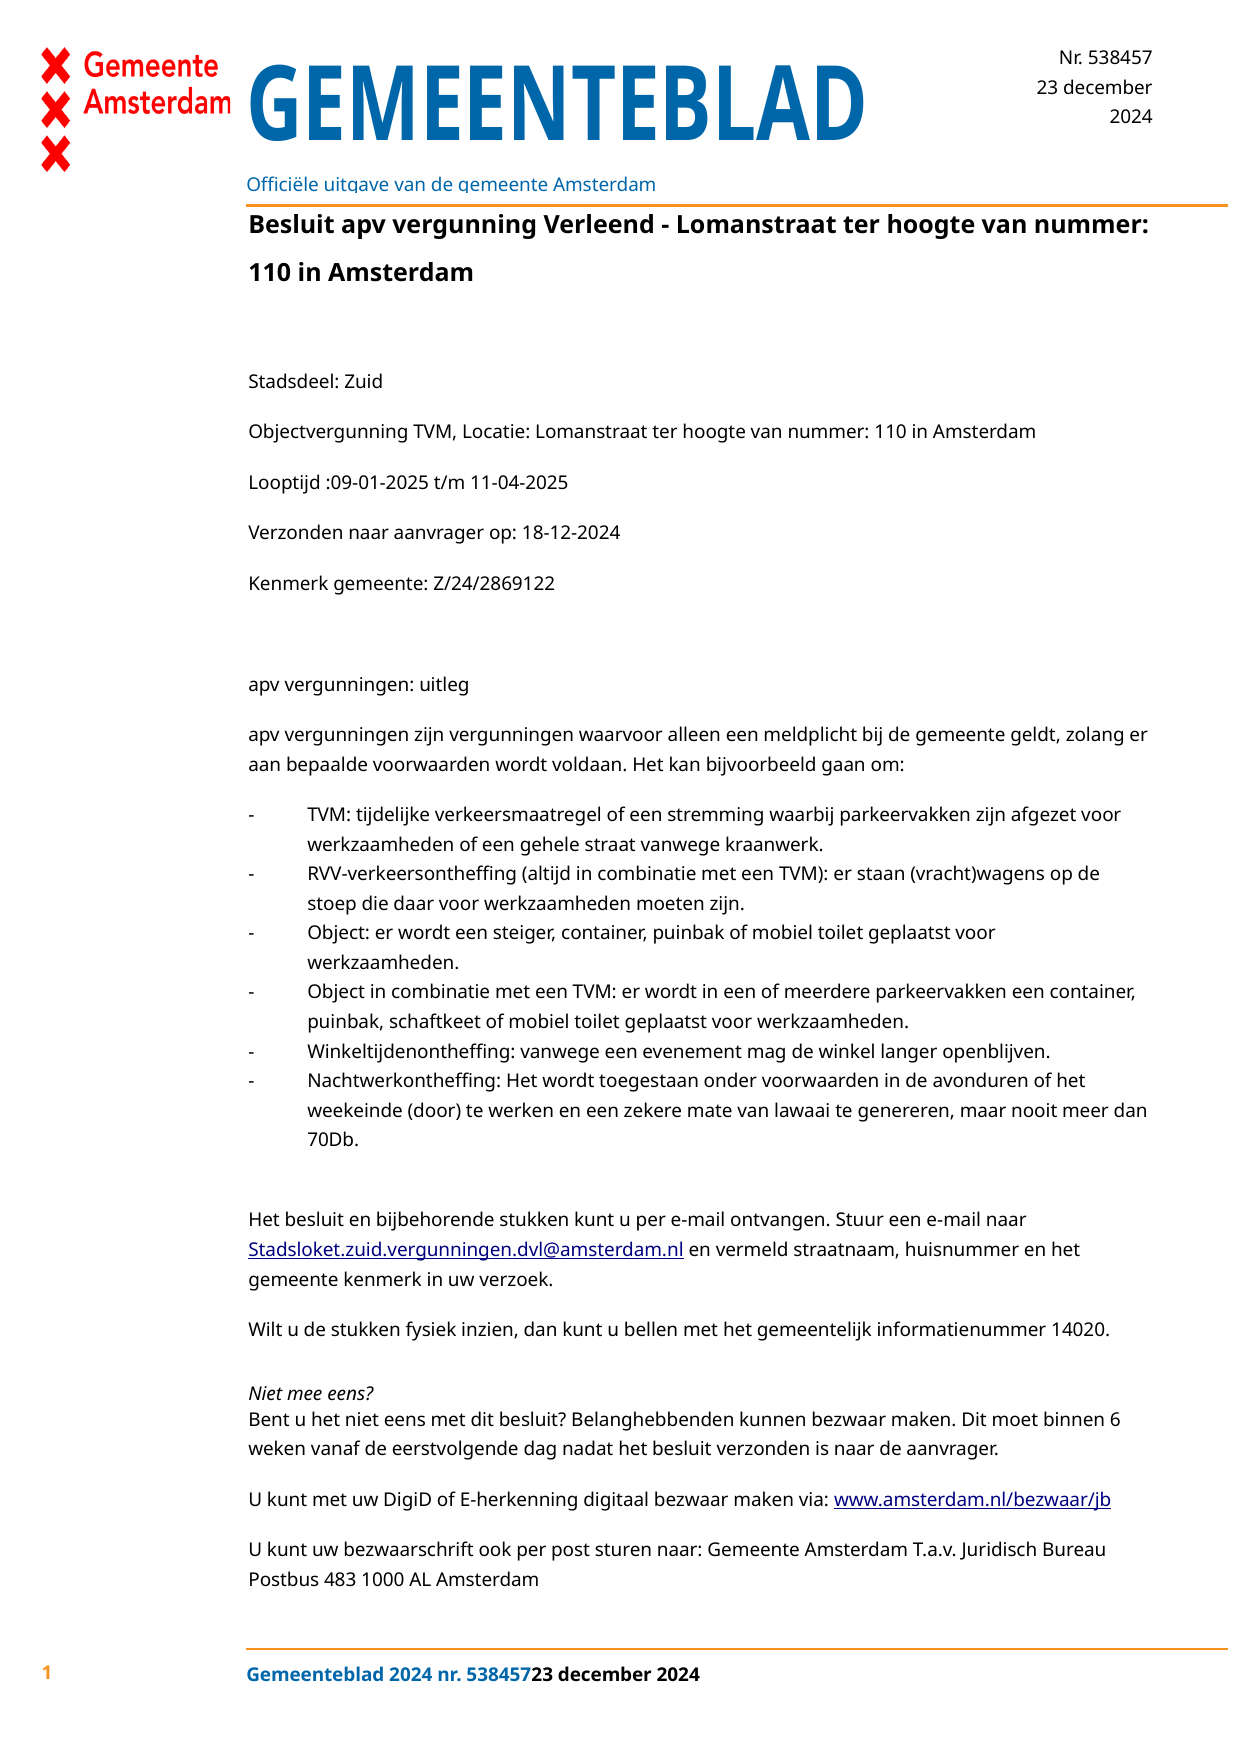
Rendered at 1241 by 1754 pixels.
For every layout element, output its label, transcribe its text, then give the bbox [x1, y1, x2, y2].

list Object in combinatie met een TVM: er wordt in een of meerdere parkeervakken een container, puinbak, schaftkeet of mobiel toilet geplaatst voor werkzaamheden. [248, 979, 1152, 1034]
list RVV-verkeersontheffing (altijd in combinatie met een TVM): er staan (vracht)wagens op de stoep die daar voor werkzaamheden moeten zijn. [248, 860, 1152, 916]
list TVM: tijdelijke verkeersmaatregel of een stremming waarbij parkeervakken zijn afgezet voor werkzaamheden of een gehele straat vanwege kraanwerk. [248, 801, 1152, 857]
picture [41, 47, 231, 172]
text Verzonden naar aanvrager op: 18-12-2024 [248, 519, 1152, 545]
text Bent u het niet eens met dit besluit? Belanghebbenden kunnen bezwaar maken. Dit moet binnen 6 weken vanaf de eerstvolgende dag nadat het besluit verzonden is naar de aanvrager. [248, 1406, 1152, 1461]
text Looptijd :09-01-2025 t/m 11-04-2025 [248, 469, 1152, 495]
text U kunt met uw DigiD of E-herkenning digitaal bezwaar maken via: www.amsterdam.nl/bezwaar/jb [248, 1486, 1152, 1512]
text Wilt u de stukken fysiek inzien, dan kunt u bellen met het gemeentelijk informatienummer 14020. [248, 1316, 1152, 1342]
text apv vergunningen zijn vergunningen waarvoor alleen een meldplicht bij de gemeente geldt, zolang er aan bepaalde voorwaarden wordt voldaan. Het kan bijvoorbeeld gaan om: [248, 721, 1152, 777]
text Het besluit en bijbehorende stukken kunt u per e-mail ontvangen. Stuur een e-mail naar Stadsloket.zuid.vergunningen.dvl@amsterdam.nl en vermeld straatnaam, huisnummer en het gemeente kenmerk in uw verzoek. [248, 1207, 1152, 1292]
text Niet mee eens? [248, 1380, 1152, 1406]
list Nachtwerkontheffing: Het wordt toegestaan onder voorwaarden in de avonduren of het weekeinde (door) te werken en een zekere mate van lawaai te genereren, maar nooit meer dan 70Db. [248, 1067, 1152, 1152]
list Object: er wordt een steiger, container, puinbak of mobiel toilet geplaatst voor werkzaamheden. [248, 919, 1152, 975]
text Besluit apv vergunning Verleend - Lomanstraat ter hoogte van nummer: 110 in Amsterdam [248, 207, 1152, 288]
text Kenmerk gemeente: Z/24/2869122 [248, 570, 1152, 596]
text Objectvergunning TVM, Locatie: Lomanstraat ter hoogte van nummer: 110 in Amsterdam [248, 419, 1152, 444]
text apv vergunningen: uitleg [248, 671, 1152, 697]
text Stadsdeel: Zuid [248, 368, 1152, 394]
list Winkeltijdenontheffing: vanwege een evenement mag de winkel langer openblijven. [248, 1038, 1152, 1064]
text U kunt uw bezwaarschrift ook per post sturen naar: Gemeente Amsterdam T.a.v. Juridisch Bureau Postbus 483 1000 AL Amsterdam [248, 1536, 1152, 1592]
